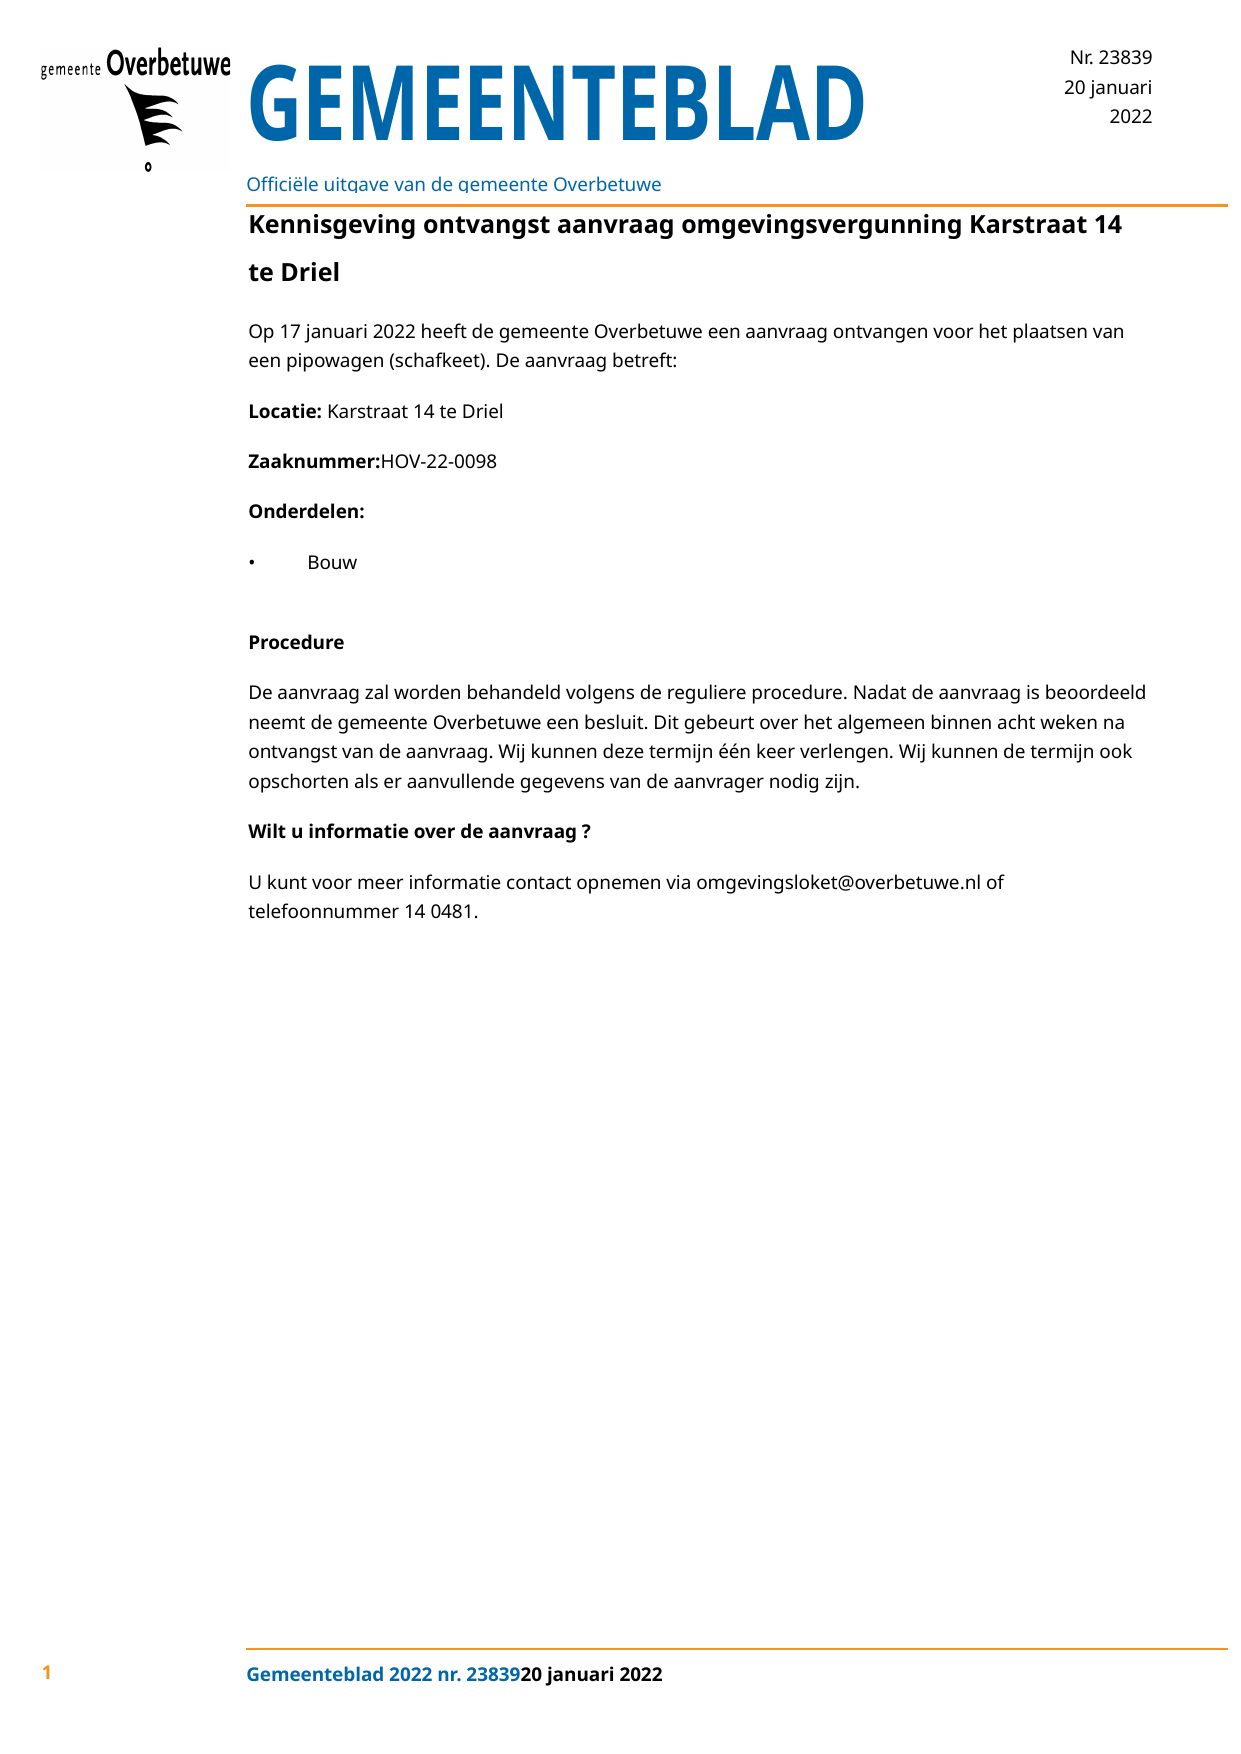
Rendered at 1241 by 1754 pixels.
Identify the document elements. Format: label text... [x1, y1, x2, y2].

text De aanvraag zal worden behandeld volgens de reguliere procedure. Nadat de aanvraag is beoordeeld neemt de gemeente Overbetuwe een besluit. Dit gebeurt over het algemeen binnen acht weken na ontvangst van de aanvraag. Wij kunnen deze termijn één keer verlengen. Wij kunnen de termijn ook opschorten als er aanvullende gegevens van de aanvrager nodig zijn. [248, 679, 1152, 794]
text Wilt u informatie over de aanvraag ? [248, 819, 1152, 844]
text U kunt voor meer informatie contact opnemen via omgevingsloket@overbetuwe.nl of telefoonnummer 14 0481. [248, 869, 1152, 924]
text Locatie: Karstraat 14 te Driel [248, 398, 1152, 424]
list Bouw [248, 549, 1152, 575]
text Kennisgeving ontvangst aanvraag omgevingsvergunning Karstraat 14 te Driel [248, 207, 1152, 288]
text Procedure [248, 629, 1152, 655]
text Onderdelen: [248, 499, 1152, 524]
text Zaaknummer:HOV-22-0098 [248, 448, 1152, 474]
text Op 17 januari 2022 heeft de gemeente Overbetuwe een aanvraag ontvangen voor het plaatsen van een pipowagen (schafkeet). De aanvraag betreft: [248, 318, 1152, 373]
picture [41, 47, 231, 172]
